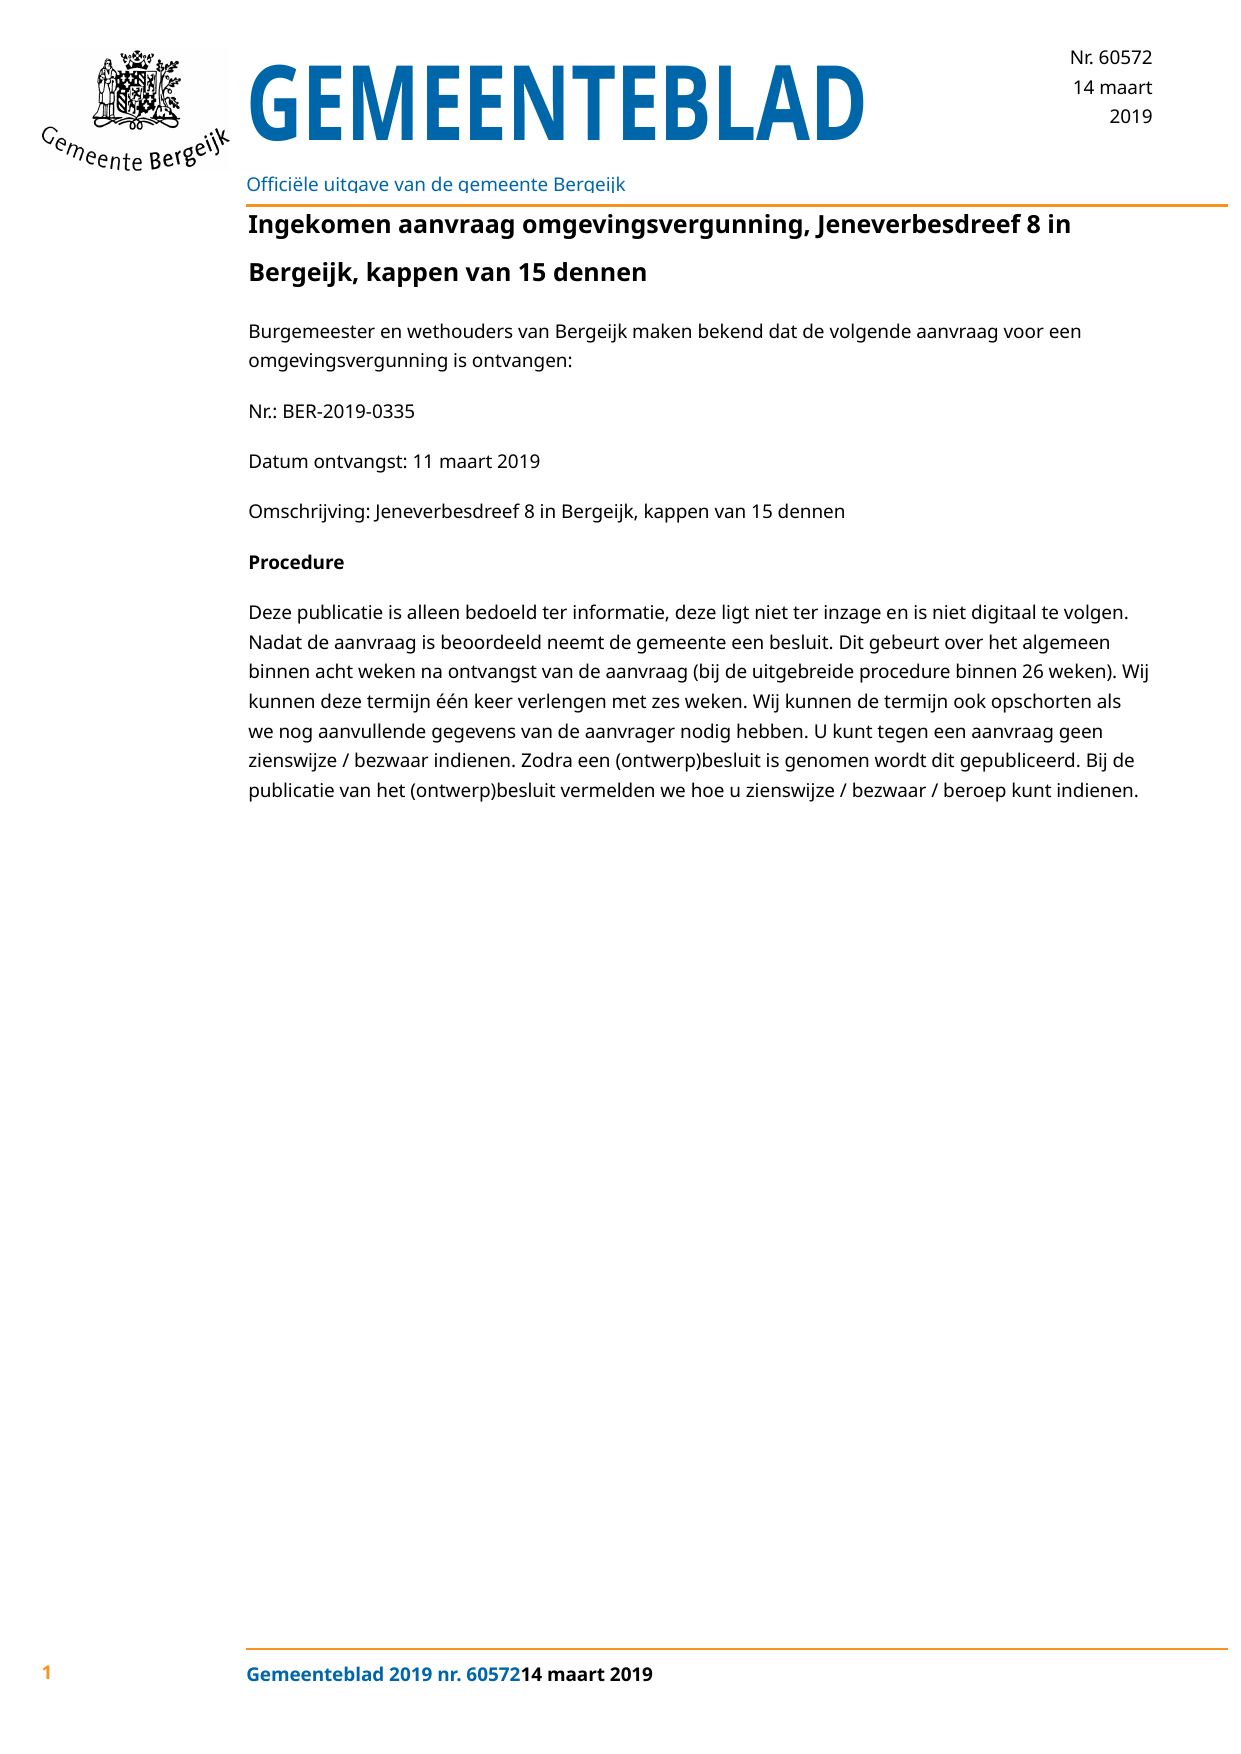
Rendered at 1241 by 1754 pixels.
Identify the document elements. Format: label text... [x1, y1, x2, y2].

text Omschrijving: Jeneverbesdreef 8 in Bergeijk, kappen van 15 dennen [248, 499, 1152, 524]
text Burgemeester en wethouders van Bergeijk maken bekend dat de volgende aanvraag voor een omgevingsvergunning is ontvangen: [248, 318, 1152, 373]
picture [41, 47, 231, 172]
text Nr.: BER-2019-0335 [248, 398, 1152, 424]
text Procedure [248, 549, 1152, 575]
text Ingekomen aanvraag omgevingsvergunning, Jeneverbesdreef 8 in Bergeijk, kappen van 15 dennen [248, 207, 1152, 288]
text Datum ontvangst: 11 maart 2019 [248, 448, 1152, 474]
text Deze publicatie is alleen bedoeld ter informatie, deze ligt niet ter inzage en is niet digitaal te volgen. Nadat de aanvraag is beoordeeld neemt de gemeente een besluit. Dit gebeurt over het algemeen binnen acht weken na ontvangst van de aanvraag (bij de uitgebreide procedure binnen 26 weken). Wij kunnen deze termijn één keer verlengen met zes weken. Wij kunnen de termijn ook opschorten als we nog aanvullende gegevens van de aanvrager nodig hebben. U kunt tegen een aanvraag geen zienswijze / bezwaar indienen. Zodra een (ontwerp)besluit is genomen wordt dit gepubliceerd. Bij de publicatie van het (ontwerp)besluit vermelden we hoe u zienswijze / bezwaar / beroep kunt indienen. [248, 599, 1152, 803]
